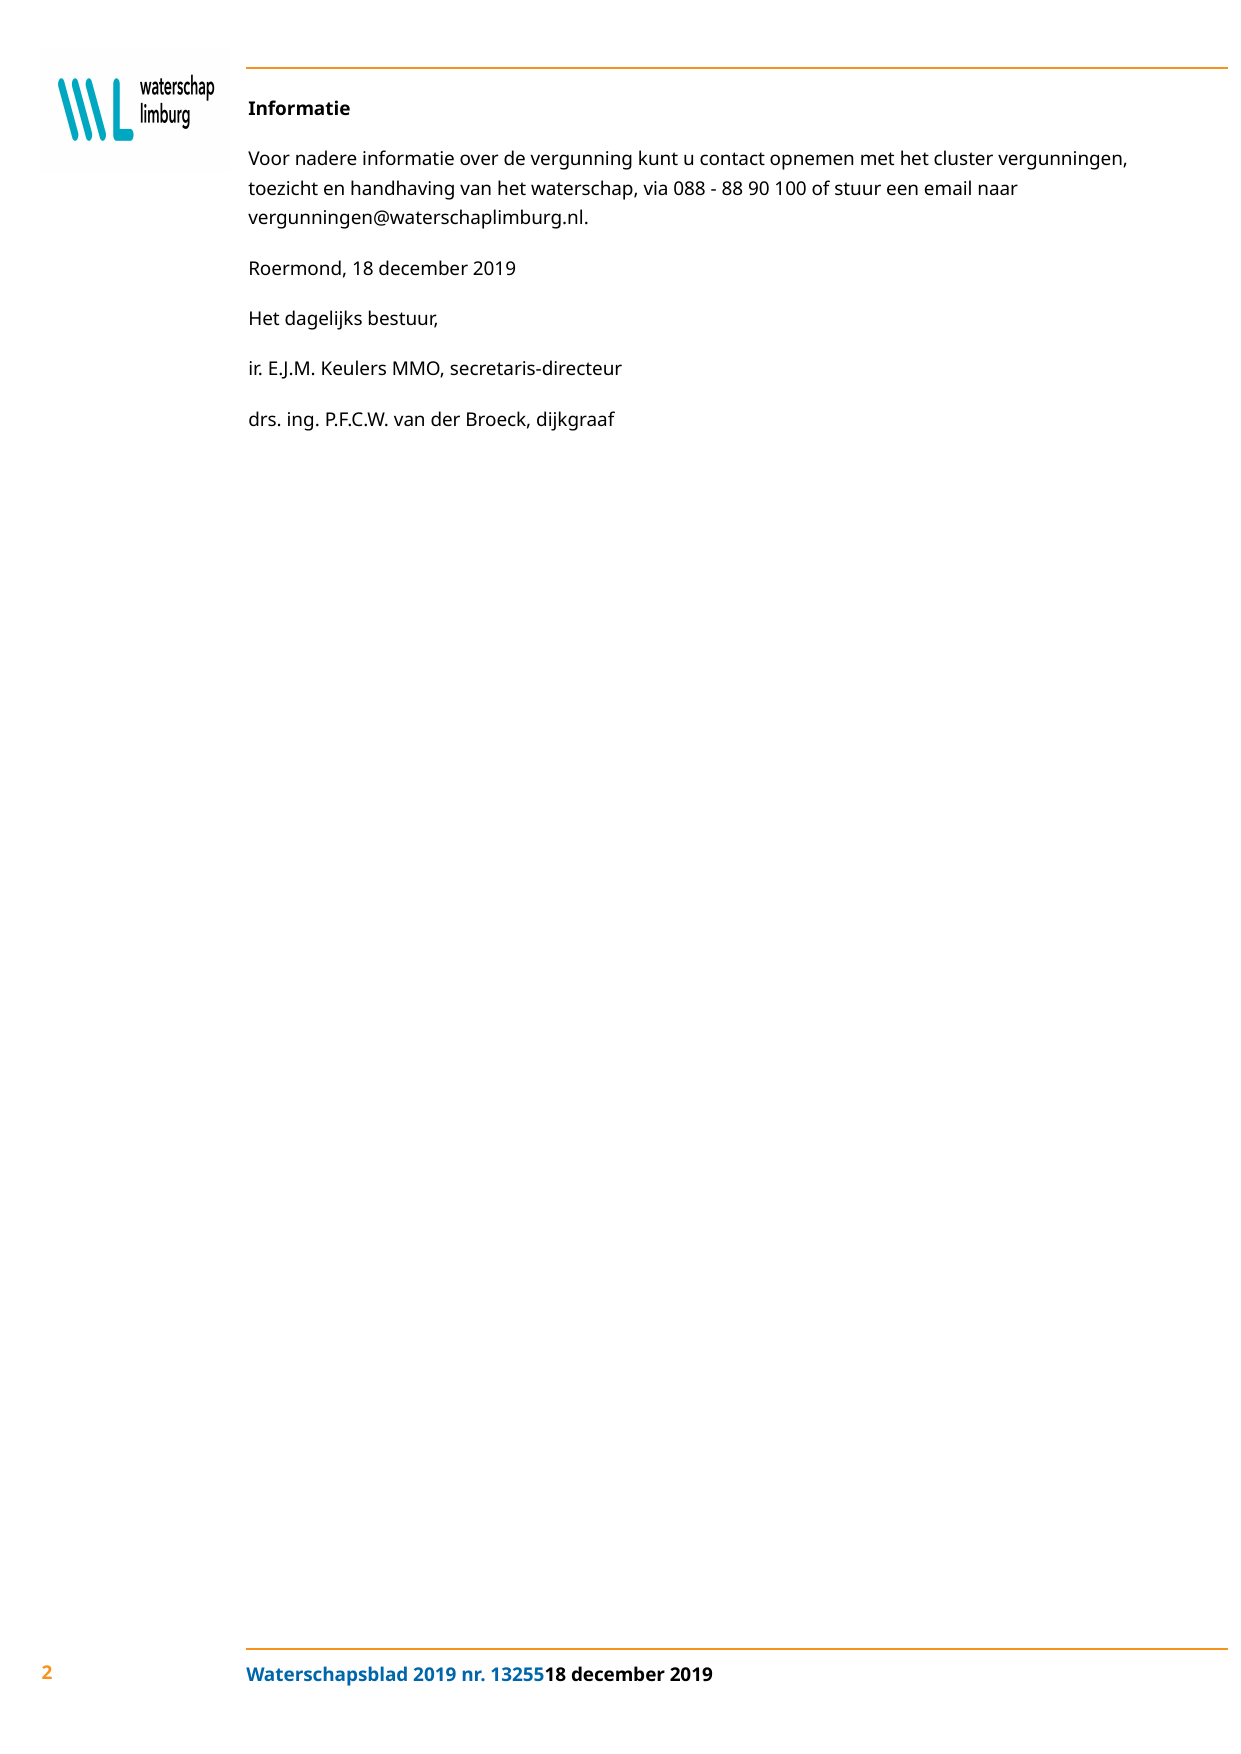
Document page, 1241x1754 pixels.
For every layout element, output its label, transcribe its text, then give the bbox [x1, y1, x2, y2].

text ir. E.J.M. Keulers MMO, secretaris-directeur [248, 356, 1152, 381]
text Voor nadere informatie over de vergunning kunt u contact opnemen met het cluster vergunningen, toezicht en handhaving van het waterschap, via 088 - 88 90 100 of stuur een email naar vergunningen@waterschaplimburg.nl. [248, 145, 1152, 230]
picture [41, 47, 231, 172]
text Het dagelijks bestuur, [248, 305, 1152, 331]
text Roermond, 18 december 2019 [248, 255, 1152, 281]
text Informatie [248, 95, 1152, 121]
text drs. ing. P.F.C.W. van der Broeck, dijkgraaf [248, 406, 1152, 432]
